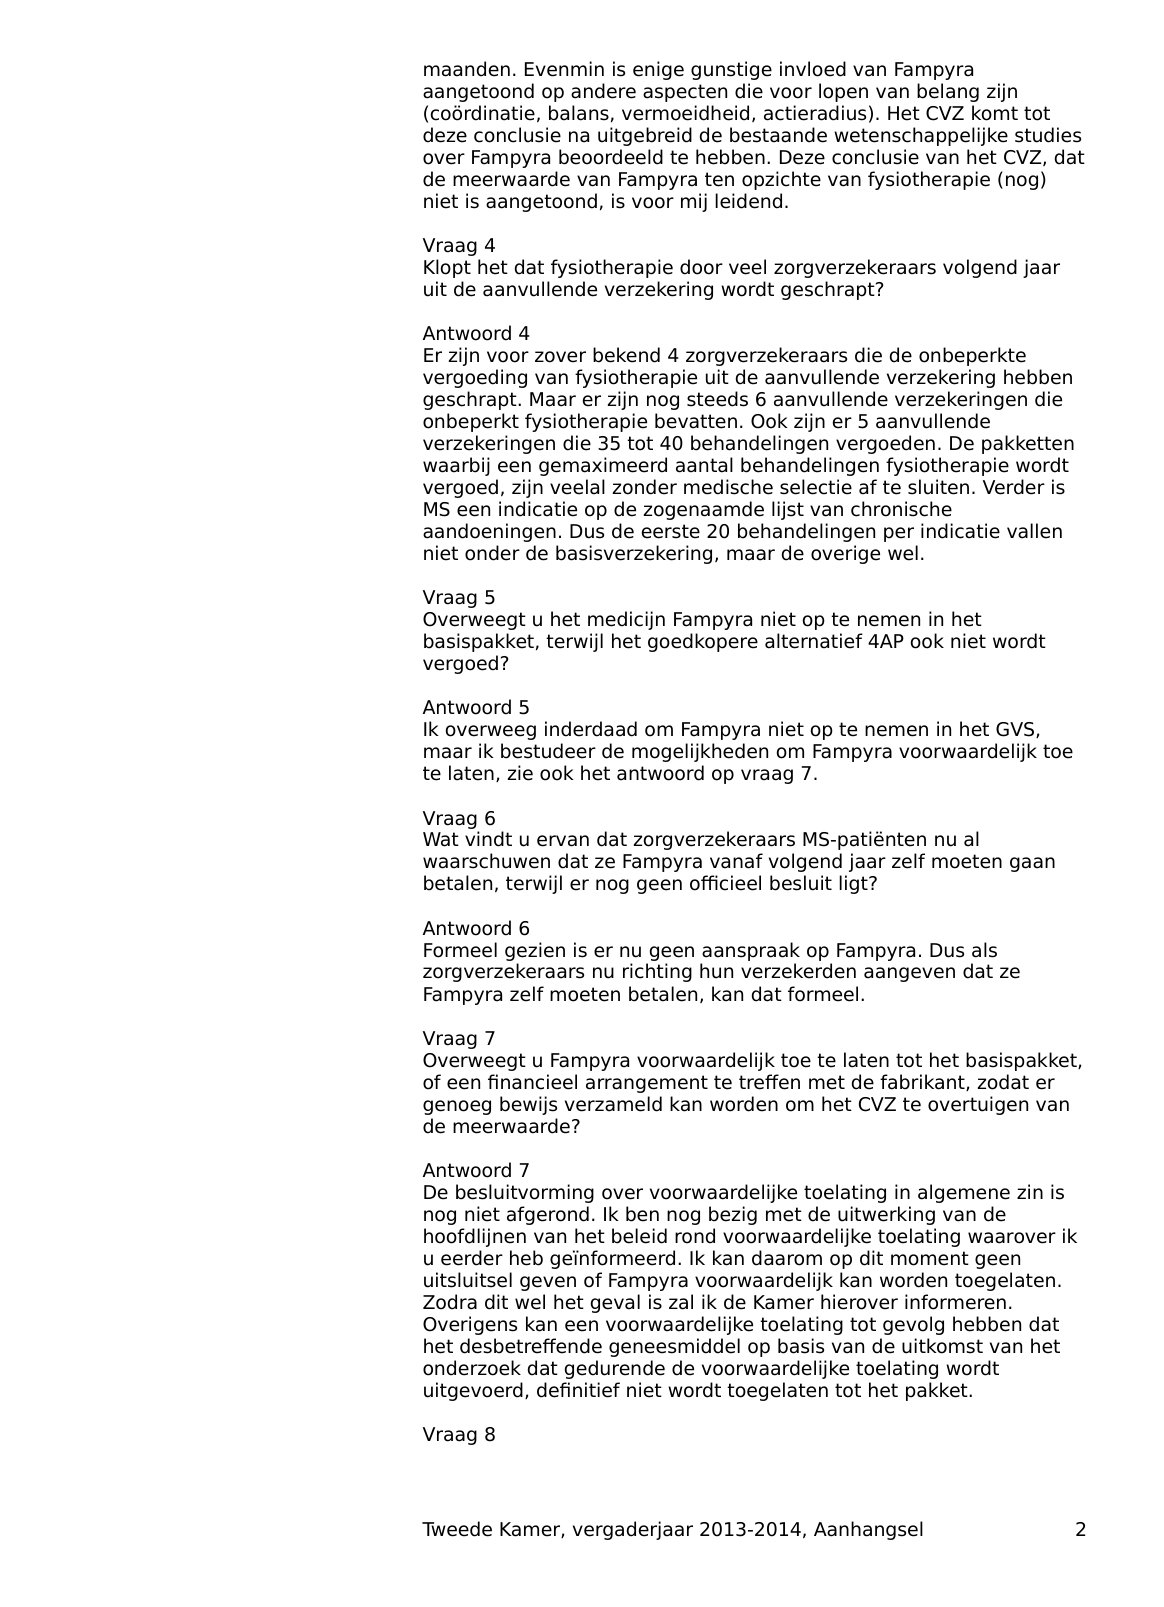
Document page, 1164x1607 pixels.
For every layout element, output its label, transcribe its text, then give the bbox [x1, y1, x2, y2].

text De besluitvorming over voorwaardelijke toelating in algemene zin is nog niet afgerond. Ik ben nog bezig met de uitwerking van de hoofdlijnen van het beleid rond voorwaardelijke toelating waarover ik u eerder heb geïnformeerd. Ik kan daarom op dit moment geen uitsluitsel geven of Fampyra voorwaardelijk kan worden toegelaten. Zodra dit wel het geval is zal ik de Kamer hierover informeren. [422, 1182, 1087, 1313]
text Vraag 7 [422, 1028, 1087, 1049]
text Formeel gezien is er nu geen aanspraak op Fampyra. Dus als zorgverzekeraars nu richting hun verzekerden aangeven dat ze Fampyra zelf moeten betalen, kan dat formeel. [422, 939, 1087, 1005]
text Overweegt u Fampyra voorwaardelijk toe te laten tot het basispakket, of een financieel arrangement te treffen met de fabrikant, zodat er genoeg bewijs verzameld kan worden om het CVZ te overtuigen van de meerwaarde? [422, 1049, 1087, 1137]
text Vraag 6 [422, 807, 1087, 829]
text Vraag 5 [422, 587, 1087, 609]
text Antwoord 4 [422, 323, 1087, 345]
text Klopt het dat fysiotherapie door veel zorgverzekeraars volgend jaar uit de aanvullende verzekering wordt geschrapt? [422, 257, 1087, 301]
text Overigens kan een voorwaardelijke toelating tot gevolg hebben dat het desbetreffende geneesmiddel op basis van de uitkomst van het onderzoek dat gedurende de voorwaardelijke toelating wordt uitgevoerd, definitief niet wordt toegelaten tot het pakket. [422, 1313, 1087, 1401]
text Overweegt u het medicijn Fampyra niet op te nemen in het basispakket, terwijl het goedkopere alternatief 4AP ook niet wordt vergoed? [422, 609, 1087, 675]
text Antwoord 5 [422, 697, 1087, 719]
text Ik overweeg inderdaad om Fampyra niet op te nemen in het GVS, maar ik bestudeer de mogelijkheden om Fampyra voorwaardelijk toe te laten, zie ook het antwoord op vraag 7. [422, 719, 1087, 785]
text Vraag 8 [422, 1424, 1087, 1446]
text Antwoord 7 [422, 1160, 1087, 1182]
text Antwoord 6 [422, 917, 1087, 939]
text maanden. Evenmin is enige gunstige invloed van Fampyra aangetoond op andere aspecten die voor lopen van belang zijn (coördinatie, balans, vermoeidheid, actieradius). Het CVZ komt tot deze conclusie na uitgebreid de bestaande wetenschappelijke studies over Fampyra beoordeeld te hebben. Deze conclusie van het CVZ, dat de meerwaarde van Fampyra ten opzichte van fysiotherapie (nog) niet is aangetoond, is voor mij leidend. [422, 59, 1087, 213]
text Er zijn voor zover bekend 4 zorgverzekeraars die de onbeperkte vergoeding van fysiotherapie uit de aanvullende verzekering hebben geschrapt. Maar er zijn nog steeds 6 aanvullende verzekeringen die onbeperkt fysiotherapie bevatten. Ook zijn er 5 aanvullende verzekeringen die 35 tot 40 behandelingen vergoeden. De pakketten waarbij een gemaximeerd aantal behandelingen fysiotherapie wordt vergoed, zijn veelal zonder medische selectie af te sluiten. Verder is MS een indicatie op de zogenaamde lijst van chronische aandoeningen. Dus de eerste 20 behandelingen per indicatie vallen niet onder de basisverzekering, maar de overige wel. [422, 345, 1087, 565]
text Vraag 4 [422, 235, 1087, 257]
text Wat vindt u ervan dat zorgverzekeraars MS-patiënten nu al waarschuwen dat ze Fampyra vanaf volgend jaar zelf moeten gaan betalen, terwijl er nog geen officieel besluit ligt? [422, 829, 1087, 895]
